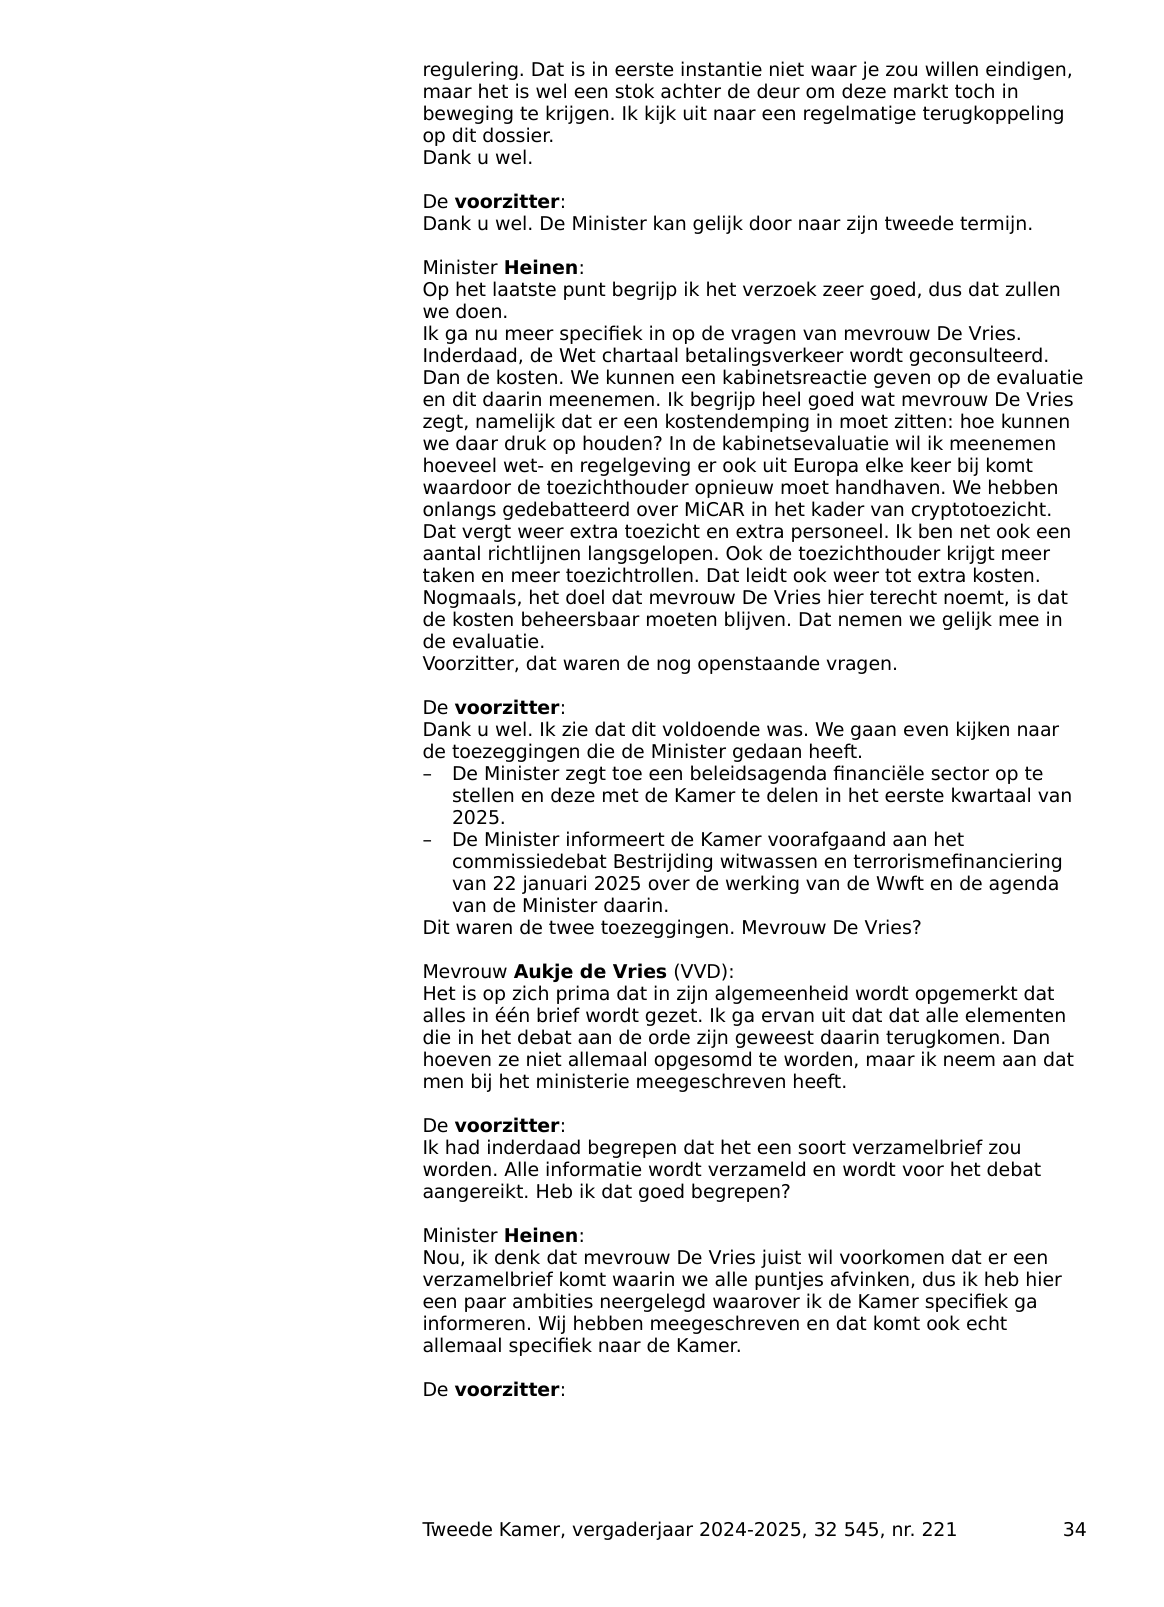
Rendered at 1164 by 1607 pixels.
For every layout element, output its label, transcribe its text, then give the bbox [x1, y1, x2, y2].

text De voorzitter: [422, 1379, 1087, 1401]
text Dan de kosten. We kunnen een kabinetsreactie geven op de evaluatie en dit daarin meenemen. Ik begrijp heel goed wat mevrouw De Vries zegt, namelijk dat er een kostendemping in moet zitten: hoe kunnen we daar druk op houden? In de kabinetsevaluatie wil ik meenemen hoeveel wet- en regelgeving er ook uit Europa elke keer bij komt waardoor de toezichthouder opnieuw moet handhaven. We hebben onlangs gedebatteerd over MiCAR in het kader van cryptotoezicht. Dat vergt weer extra toezicht en extra personeel. Ik ben net ook een aantal richtlijnen langsgelopen. Ook de toezichthouder krijgt meer taken en meer toezichtrollen. Dat leidt ook weer tot extra kosten. Nogmaals, het doel dat mevrouw De Vries hier terecht noemt, is dat de kosten beheersbaar moeten blijven. Dat nemen we gelijk mee in de evaluatie. [422, 367, 1087, 653]
text Ik had inderdaad begrepen dat het een soort verzamelbrief zou worden. Alle informatie wordt verzameld en wordt voor het debat aangereikt. Heb ik dat goed begrepen? [422, 1137, 1087, 1203]
text Ik ga nu meer specifiek in op de vragen van mevrouw De Vries. Inderdaad, de Wet chartaal betalingsverkeer wordt geconsulteerd. [422, 323, 1087, 367]
text – De Minister zegt toe een beleidsagenda financiële sector op te stellen en deze met de Kamer te delen in het eerste kwartaal van 2025. [422, 763, 1087, 829]
text Dank u wel. [422, 147, 1087, 169]
text Dank u wel. Ik zie dat dit voldoende was. We gaan even kijken naar de toezeggingen die de Minister gedaan heeft. [422, 719, 1087, 763]
text Minister Heinen: [422, 257, 1087, 279]
text De voorzitter: [422, 697, 1087, 719]
text Op het laatste punt begrijp ik het verzoek zeer goed, dus dat zullen we doen. [422, 279, 1087, 323]
text – De Minister informeert de Kamer voorafgaand aan het commissiedebat Bestrijding witwassen en terrorismefinanciering van 22 januari 2025 over de werking van de Wwft en de agenda van de Minister daarin. [422, 829, 1087, 917]
text De voorzitter: [422, 191, 1087, 213]
text Dit waren de twee toezeggingen. Mevrouw De Vries? [422, 917, 1087, 939]
text Voorzitter, dat waren de nog openstaande vragen. [422, 653, 1087, 675]
text regulering. Dat is in eerste instantie niet waar je zou willen eindigen, maar het is wel een stok achter de deur om deze markt toch in beweging te krijgen. Ik kijk uit naar een regelmatige terugkoppeling op dit dossier. [422, 59, 1087, 147]
text Nou, ik denk dat mevrouw De Vries juist wil voorkomen dat er een verzamelbrief komt waarin we alle puntjes afvinken, dus ik heb hier een paar ambities neergelegd waarover ik de Kamer specifiek ga informeren. Wij hebben meegeschreven en dat komt ook echt allemaal specifiek naar de Kamer. [422, 1247, 1087, 1357]
text Mevrouw Aukje de Vries (VVD): [422, 961, 1087, 983]
text Minister Heinen: [422, 1225, 1087, 1247]
text Dank u wel. De Minister kan gelijk door naar zijn tweede termijn. [422, 213, 1087, 235]
text De voorzitter: [422, 1115, 1087, 1137]
text Het is op zich prima dat in zijn algemeenheid wordt opgemerkt dat alles in één brief wordt gezet. Ik ga ervan uit dat dat alle elementen die in het debat aan de orde zijn geweest daarin terugkomen. Dan hoeven ze niet allemaal opgesomd te worden, maar ik neem aan dat men bij het ministerie meegeschreven heeft. [422, 983, 1087, 1093]
